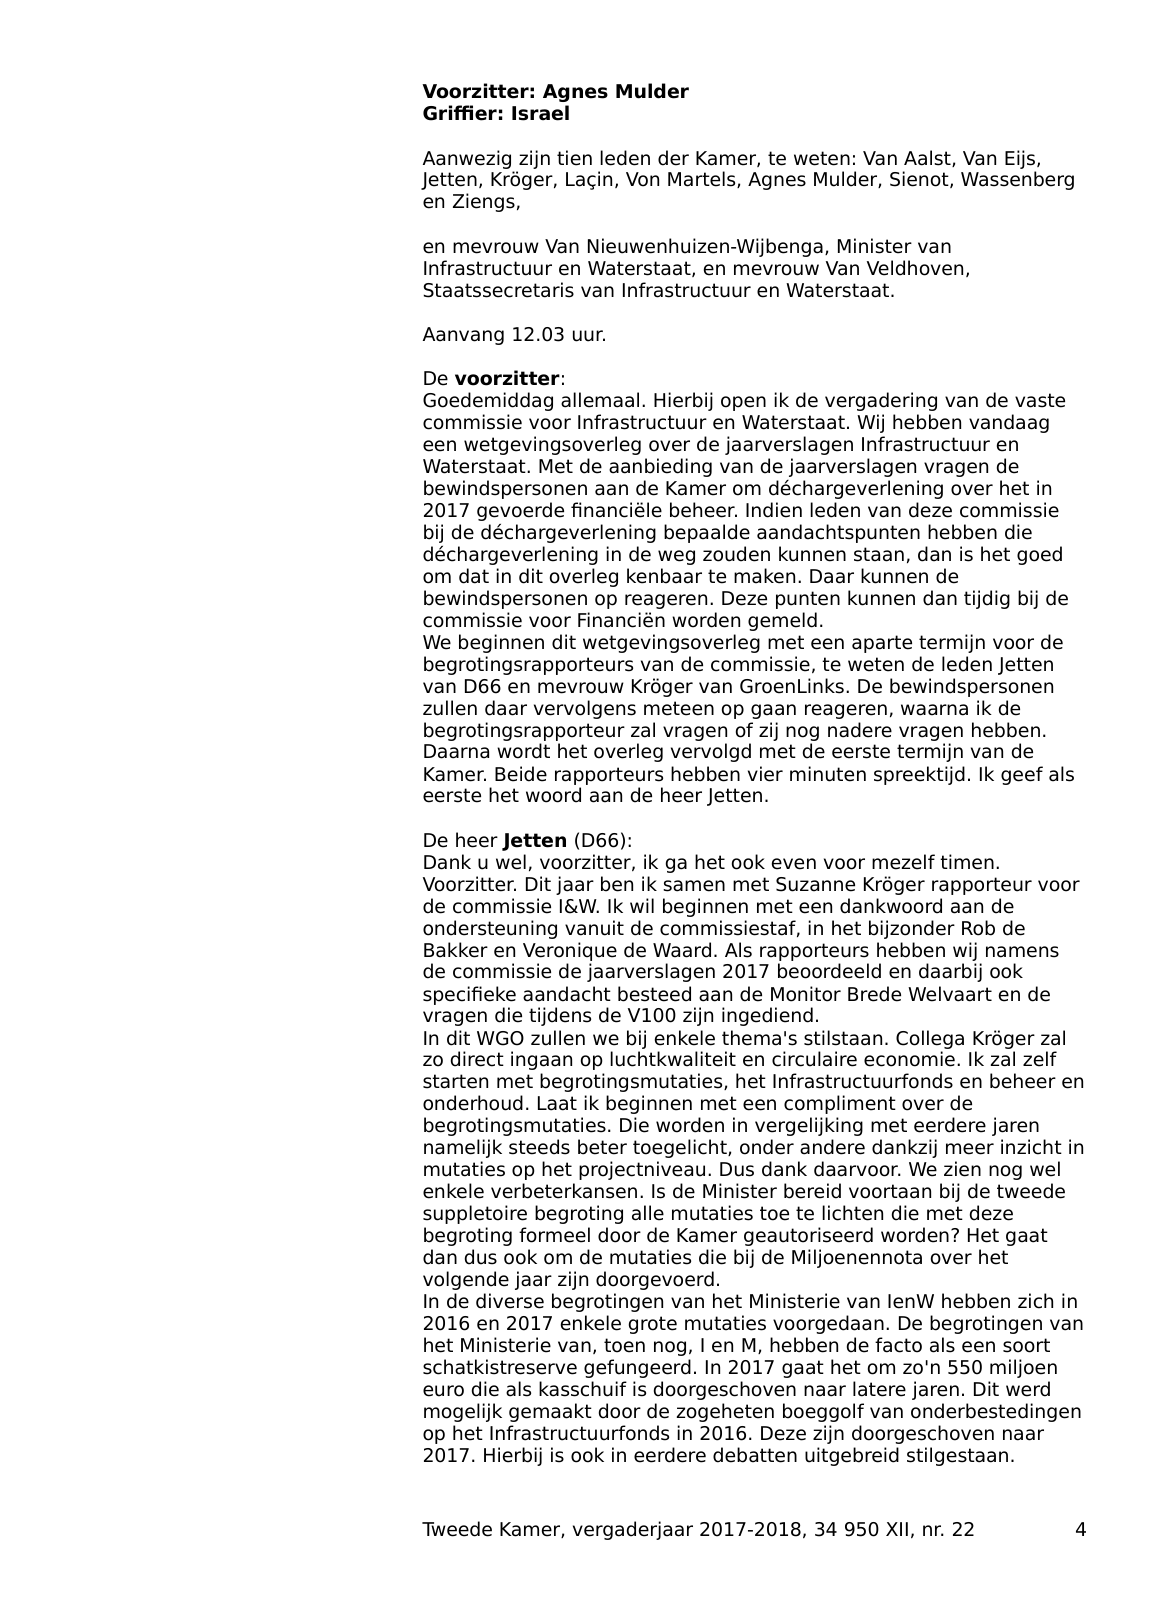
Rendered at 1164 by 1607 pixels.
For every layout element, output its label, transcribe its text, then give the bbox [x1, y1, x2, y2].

text Griffier: Israel [422, 103, 1087, 125]
text Aanwezig zijn tien leden der Kamer, te weten: Van Aalst, Van Eijs, Jetten, Kröger, Laçin, Von Martels, Agnes Mulder, Sienot, Wassenberg en Ziengs, [422, 147, 1087, 213]
text en mevrouw Van Nieuwenhuizen-Wijbenga, Minister van Infrastructuur en Waterstaat, en mevrouw Van Veldhoven, Staatssecretaris van Infrastructuur en Waterstaat. [422, 236, 1087, 301]
text In de diverse begrotingen van het Ministerie van IenW hebben zich in 2016 en 2017 enkele grote mutaties voorgedaan. De begrotingen van het Ministerie van, toen nog, I en M, hebben de facto als een soort schatkistreserve gefungeerd. In 2017 gaat het om zo'n 550 miljoen euro die als kasschuif is doorgeschoven naar latere jaren. Dit werd mogelijk gemaakt door de zogeheten boeggolf van onderbestedingen op het Infrastructuurfonds in 2016. Deze zijn doorgeschoven naar 2017. Hierbij is ook in eerdere debatten uitgebreid stilgestaan. [422, 1291, 1087, 1467]
text Aanvang 12.03 uur. [422, 324, 1087, 346]
text We beginnen dit wetgevingsoverleg met een aparte termijn voor de begrotingsrapporteurs van de commissie, te weten de leden Jetten van D66 en mevrouw Kröger van GroenLinks. De bewindspersonen zullen daar vervolgens meteen op gaan reageren, waarna ik de begrotingsrapporteur zal vragen of zij nog nadere vragen hebben. Daarna wordt het overleg vervolgd met de eerste termijn van de Kamer. Beide rapporteurs hebben vier minuten spreektijd. Ik geef als eerste het woord aan de heer Jetten. [422, 632, 1087, 807]
text In dit WGO zullen we bij enkele thema's stilstaan. Collega Kröger zal zo direct ingaan op luchtkwaliteit en circulaire economie. Ik zal zelf starten met begrotingsmutaties, het Infrastructuurfonds en beheer en onderhoud. Laat ik beginnen met een compliment over de begrotingsmutaties. Die worden in vergelijking met eerdere jaren namelijk steeds beter toegelicht, onder andere dankzij meer inzicht in mutaties op het projectniveau. Dus dank daarvoor. We zien nog wel enkele verbeterkansen. Is de Minister bereid voortaan bij de tweede suppletoire begroting alle mutaties toe te lichten die met deze begroting formeel door de Kamer geautoriseerd worden? Het gaat dan dus ook om de mutaties die bij de Miljoenennota over het volgende jaar zijn doorgevoerd. [422, 1027, 1087, 1291]
text De voorzitter: [422, 368, 1087, 390]
text De heer Jetten (D66): [422, 829, 1087, 852]
text Voorzitter. Dit jaar ben ik samen met Suzanne Kröger rapporteur voor de commissie I&W. Ik wil beginnen met een dankwoord aan de ondersteuning vanuit de commissiestaf, in het bijzonder Rob de Bakker en Veronique de Waard. Als rapporteurs hebben wij namens de commissie de jaarverslagen 2017 beoordeeld en daarbij ook specifieke aandacht besteed aan de Monitor Brede Welvaart en de vragen die tijdens de V100 zijn ingediend. [422, 873, 1087, 1027]
text Dank u wel, voorzitter, ik ga het ook even voor mezelf timen. [422, 852, 1087, 873]
text Goedemiddag allemaal. Hierbij open ik de vergadering van de vaste commissie voor Infrastructuur en Waterstaat. Wij hebben vandaag een wetgevingsoverleg over de jaarverslagen Infrastructuur en Waterstaat. Met de aanbieding van de jaarverslagen vragen de bewindspersonen aan de Kamer om déchargeverlening over het in 2017 gevoerde financiële beheer. Indien leden van deze commissie bij de déchargeverlening bepaalde aandachtspunten hebben die déchargeverlening in de weg zouden kunnen staan, dan is het goed om dat in dit overleg kenbaar te maken. Daar kunnen de bewindspersonen op reageren. Deze punten kunnen dan tijdig bij de commissie voor Financiën worden gemeld. [422, 390, 1087, 632]
text Voorzitter: Agnes Mulder [422, 81, 1087, 103]
